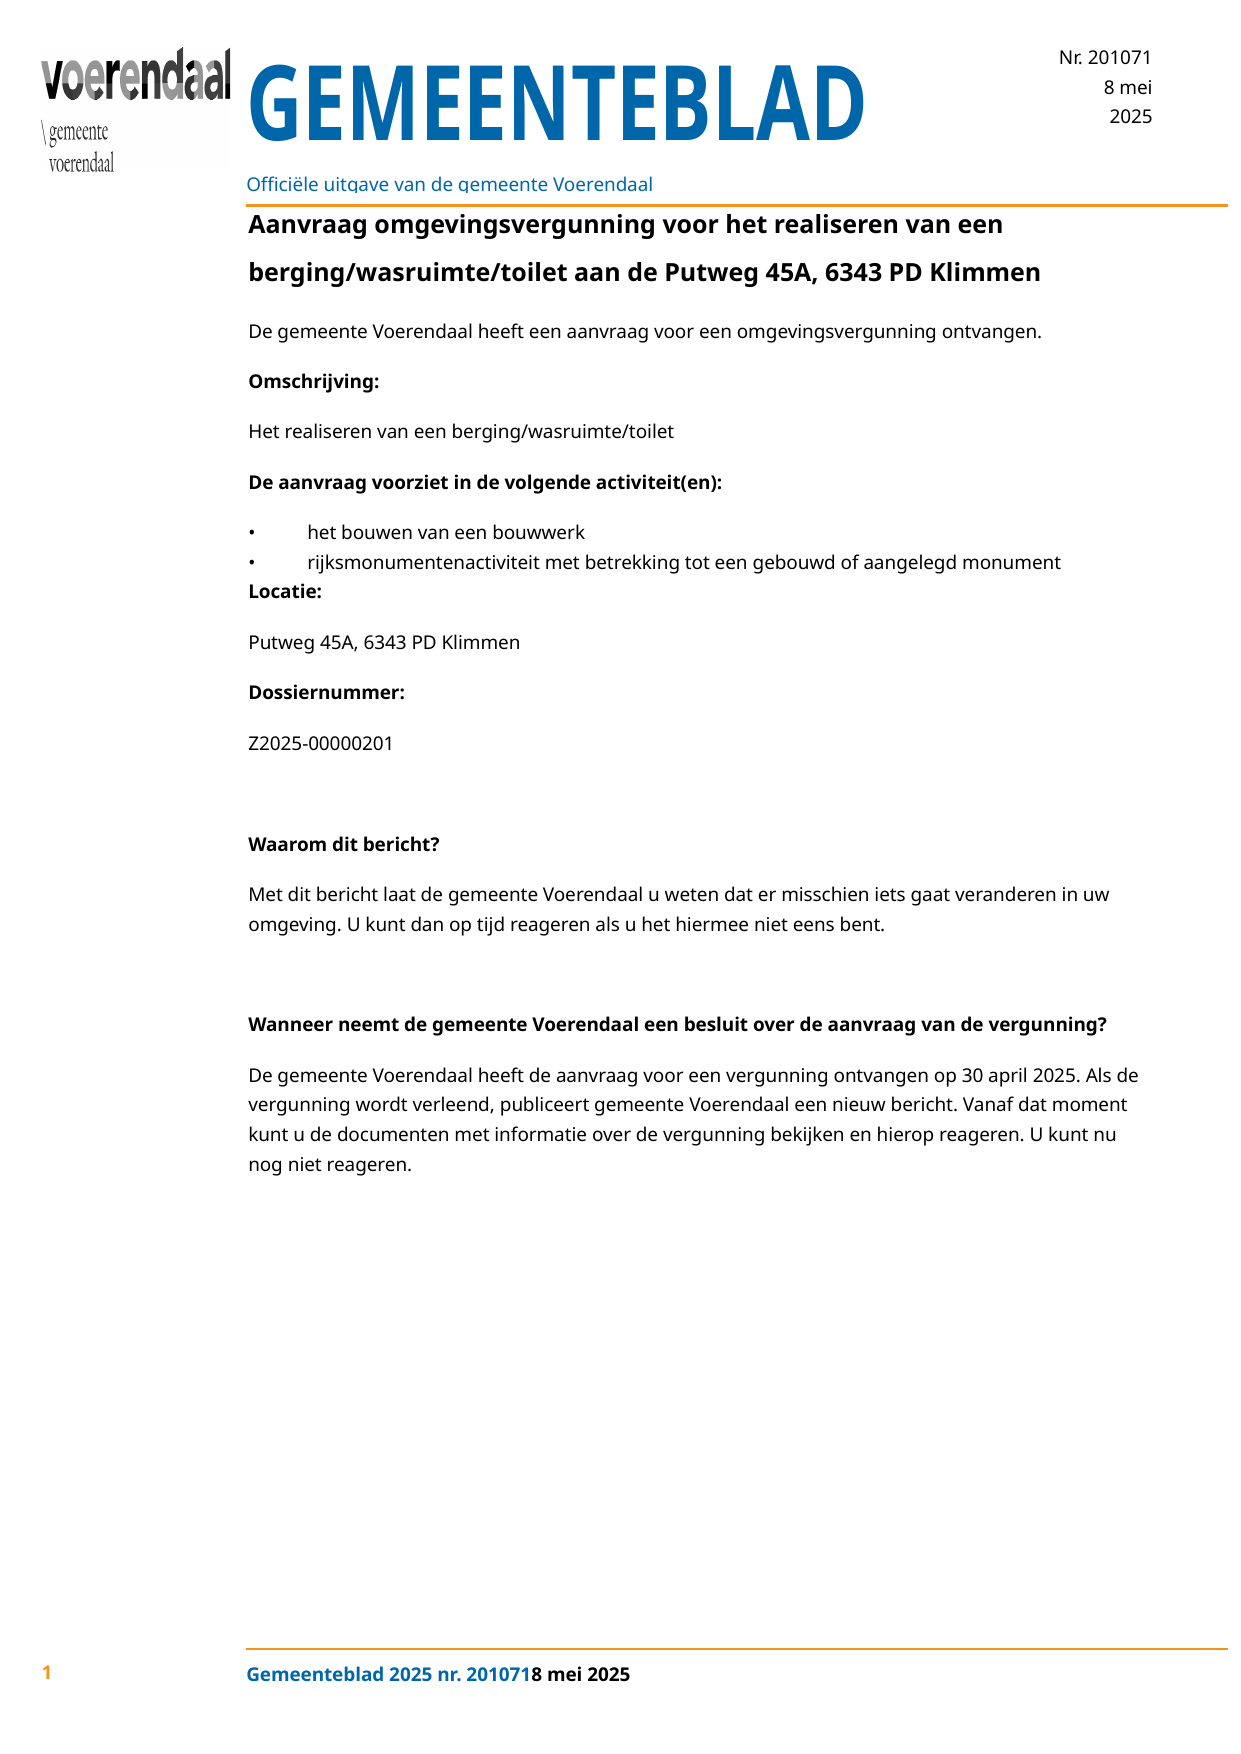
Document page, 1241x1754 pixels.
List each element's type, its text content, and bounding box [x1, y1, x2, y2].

list het bouwen van een bouwwerk [248, 519, 1152, 545]
text De gemeente Voerendaal heeft de aanvraag voor een vergunning ontvangen op 30 april 2025. Als de vergunning wordt verleend, publiceert gemeente Voerendaal een nieuw bericht. Vanaf dat moment kunt u de documenten met informatie over de vergunning bekijken en hierop reageren. U kunt nu nog niet reageren. [248, 1062, 1152, 1177]
text Het realiseren van een berging/wasruimte/toilet [248, 419, 1152, 444]
list rijksmonumentenactiviteit met betrekking tot een gebouwd of aangelegd monument [248, 549, 1152, 575]
text Waarom dit bericht? [248, 831, 1152, 857]
text De gemeente Voerendaal heeft een aanvraag voor een omgevingsvergunning ontvangen. [248, 318, 1152, 344]
text Wanneer neemt de gemeente Voerendaal een besluit over de aanvraag van de vergunning? [248, 1012, 1152, 1037]
text Locatie: [248, 579, 1152, 604]
text Z2025-00000201 [248, 730, 1152, 756]
text Aanvraag omgevingsvergunning voor het realiseren van een berging/wasruimte/toilet aan de Putweg 45A, 6343 PD Klimmen [248, 207, 1152, 288]
text Omschrijving: [248, 368, 1152, 394]
text Putweg 45A, 6343 PD Klimmen [248, 629, 1152, 655]
text Dossiernummer: [248, 679, 1152, 705]
picture [41, 47, 231, 172]
text De aanvraag voorziet in de volgende activiteit(en): [248, 469, 1152, 495]
text Met dit bericht laat de gemeente Voerendaal u weten dat er misschien iets gaat veranderen in uw omgeving. U kunt dan op tijd reageren als u het hiermee niet eens bent. [248, 881, 1152, 937]
